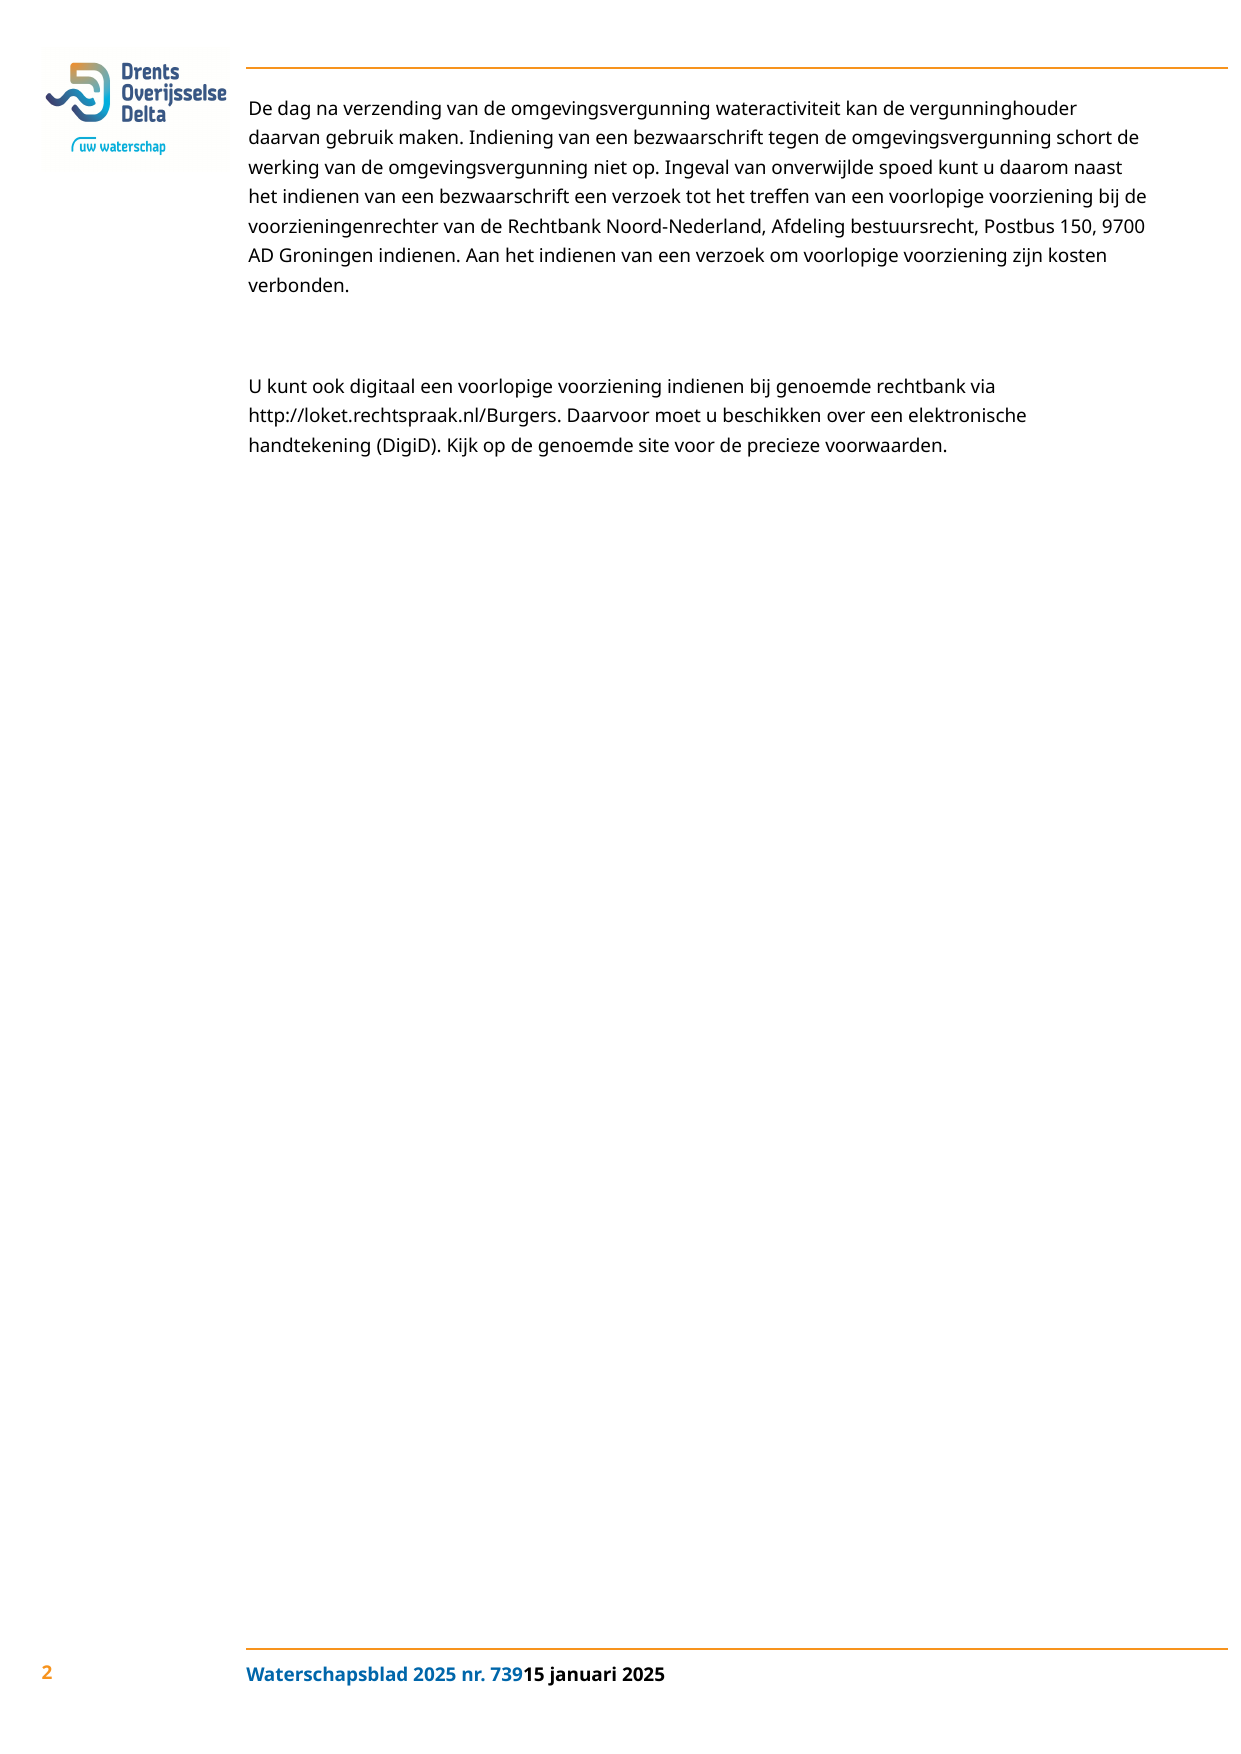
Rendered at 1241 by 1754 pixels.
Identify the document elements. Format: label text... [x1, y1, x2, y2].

text U kunt ook digitaal een voorlopige voorziening indienen bij genoemde rechtbank via http://loket.rechtspraak.nl/Burgers. Daarvoor moet u beschikken over een elektronische handtekening (DigiD). Kijk op de genoemde site voor de precieze voorwaarden. [248, 373, 1152, 458]
text De dag na verzending van de omgevingsvergunning wateractiviteit kan de vergunninghouder daarvan gebruik maken. Indiening van een bezwaarschrift tegen de omgevingsvergunning schort de werking van de omgevingsvergunning niet op. Ingeval van onverwijlde spoed kunt u daarom naast het indienen van een bezwaarschrift een verzoek tot het treffen van een voorlopige voorziening bij de voorzieningenrechter van de Rechtbank Noord-Nederland, Afdeling bestuursrecht, Postbus 150, 9700 AD Groningen indienen. Aan het indienen van een verzoek om voorlopige voorziening zijn kosten verbonden. [248, 95, 1152, 298]
picture [41, 47, 231, 172]
